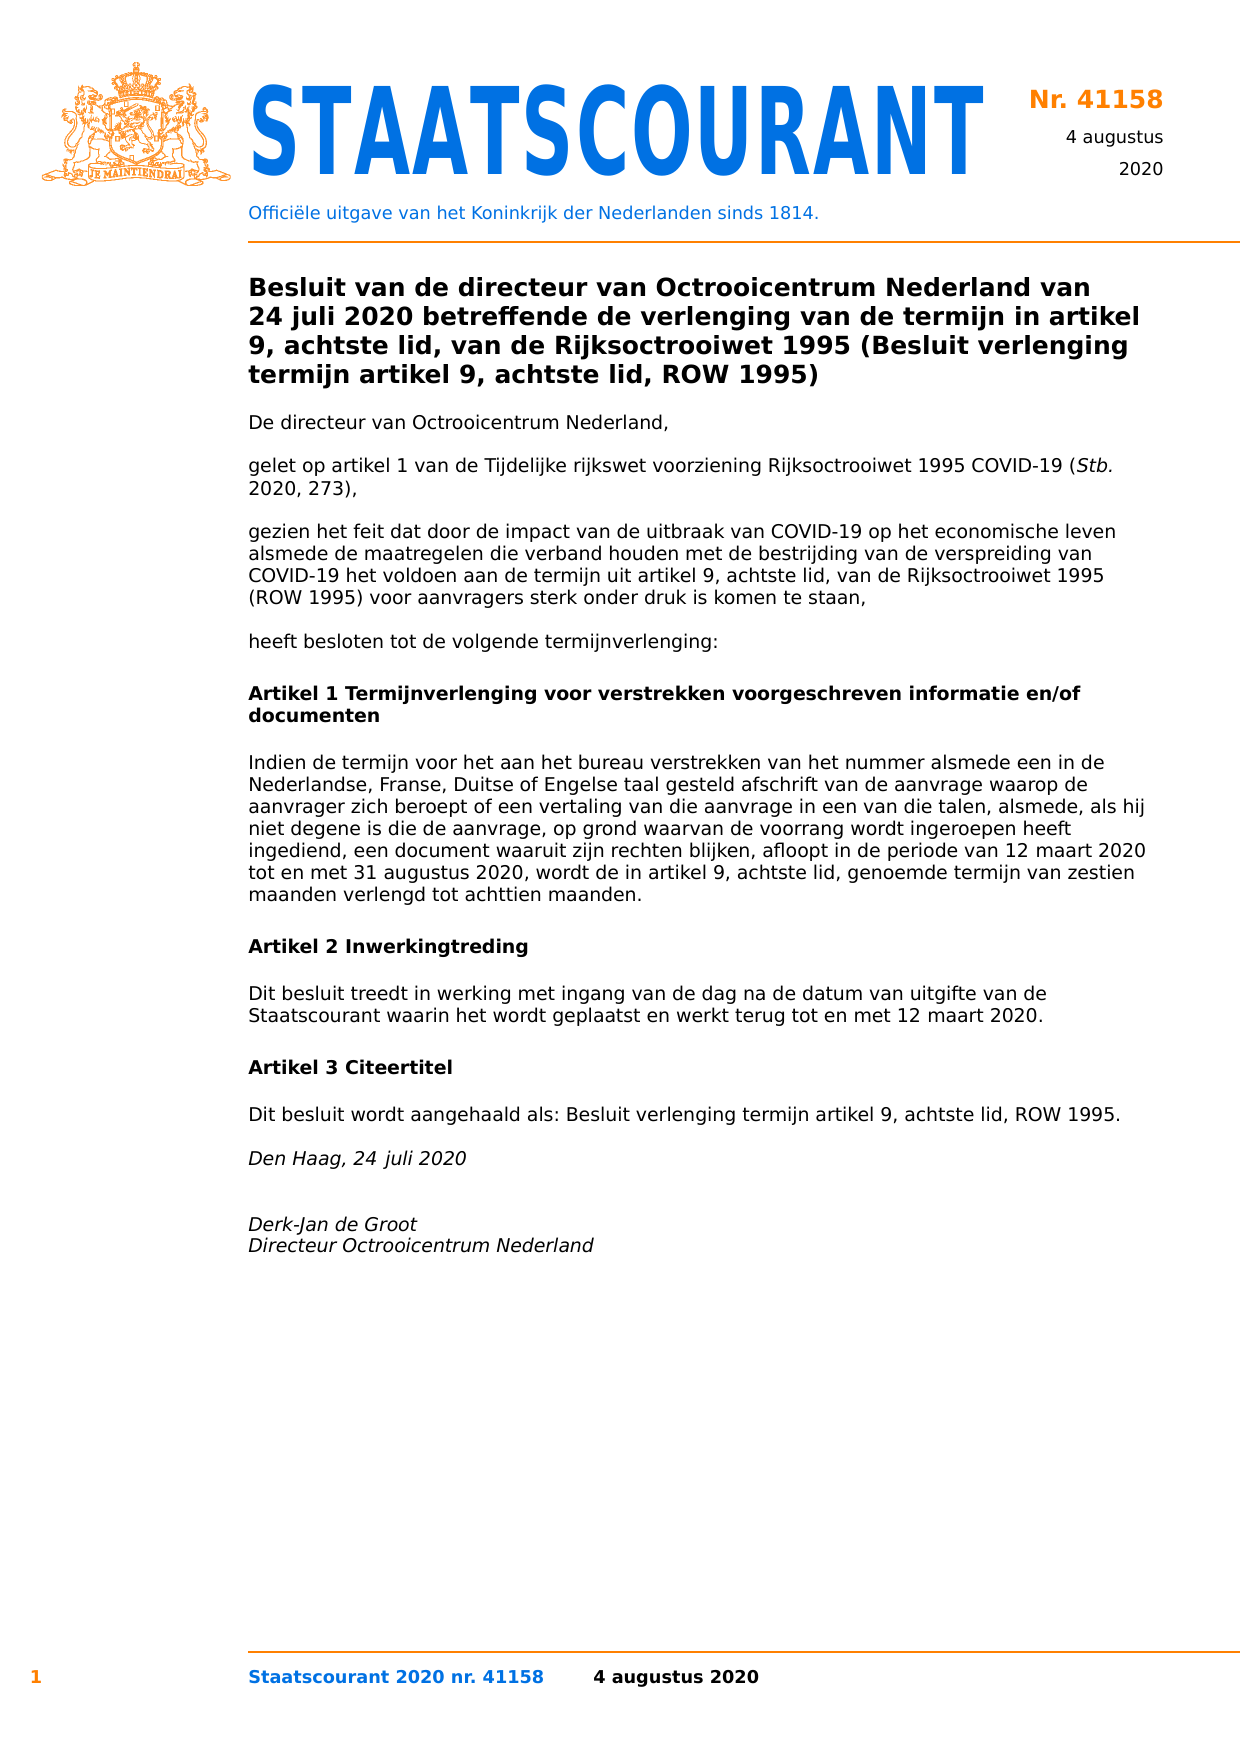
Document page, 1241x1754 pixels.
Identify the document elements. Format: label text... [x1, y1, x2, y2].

table_cell 2020 [998, 153, 1240, 203]
table_cell 4 augustus [998, 121, 1240, 153]
text gelet op artikel 1 van de Tijdelijke rijkswet voorziening Rijksoctrooiwet 1995 COVID-19 (Stb. 2020, 273), [248, 455, 1163, 499]
text Dit besluit wordt aangehaald als: Besluit verlenging termijn artikel 9, achtste lid, ROW 1995. [248, 1104, 1163, 1126]
subtitle Artikel 3 Citeertitel [248, 1057, 1163, 1079]
subtitle Artikel 2 Inwerkingtreding [248, 936, 1163, 958]
text gezien het feit dat door de impact van de uitbraak van COVID-19 op het economische leven alsmede de maatregelen die verband houden met de bestrijding van de verspreiding van COVID-19 het voldoen aan de termijn uit artikel 9, achtste lid, van de Rijksoctrooiwet 1995 (ROW 1995) voor aanvragers sterk onder druk is komen te staan, [248, 521, 1163, 609]
picture [41, 62, 231, 186]
text Indien de termijn voor het aan het bureau verstrekken van het nummer alsmede een in de Nederlandse, Franse, Duitse of Engelse taal gesteld afschrift van de aanvrage waarop de aanvrager zich beroept of een vertaling van die aanvrage in een van die talen, alsmede, als hij niet degene is die de aanvrage, op grond waarvan de voorrang wordt ingeroepen heeft ingediend, een document waaruit zijn rechten blijken, afloopt in de periode van 12 maart 2020 tot en met 31 augustus 2020, wordt de in artikel 9, achtste lid, genoemde termijn van zestien maanden verlengd tot achttien maanden. [248, 752, 1163, 906]
text Derk-Jan de Groot Directeur Octrooicentrum Nederland [248, 1191, 1163, 1257]
text Den Haag, 24 juli 2020 [248, 1148, 1163, 1169]
text heeft besloten tot de volgende termijnverlenging: [248, 631, 1163, 653]
table_header [25, 62, 248, 241]
text Dit besluit treedt in werking met ingang van de dag na de datum van uitgifte van de Staatscourant waarin het wordt geplaatst en werkt terug tot en met 12 maart 2020. [248, 983, 1163, 1027]
subtitle Artikel 1 Termijnverlenging voor verstrekken voorgeschreven informatie en/of documenten [248, 683, 1163, 727]
table_header Nr. 41158 [998, 62, 1240, 121]
subtitle Besluit van de directeur van Octrooicentrum Nederland van 24 juli 2020 betreffende de verlenging van de termijn in artikel 9, achtste lid, van de Rijksoctrooiwet 1995 (Besluit verlenging termijn artikel 9, achtste lid, ROW 1995) [248, 273, 1163, 390]
text De directeur van Octrooicentrum Nederland, [248, 412, 1163, 433]
table_cell Officiële uitgave van het Koninkrijk der Nederlanden sinds 1814. [248, 203, 1240, 241]
table_header STAATSCOURANT [248, 62, 998, 203]
